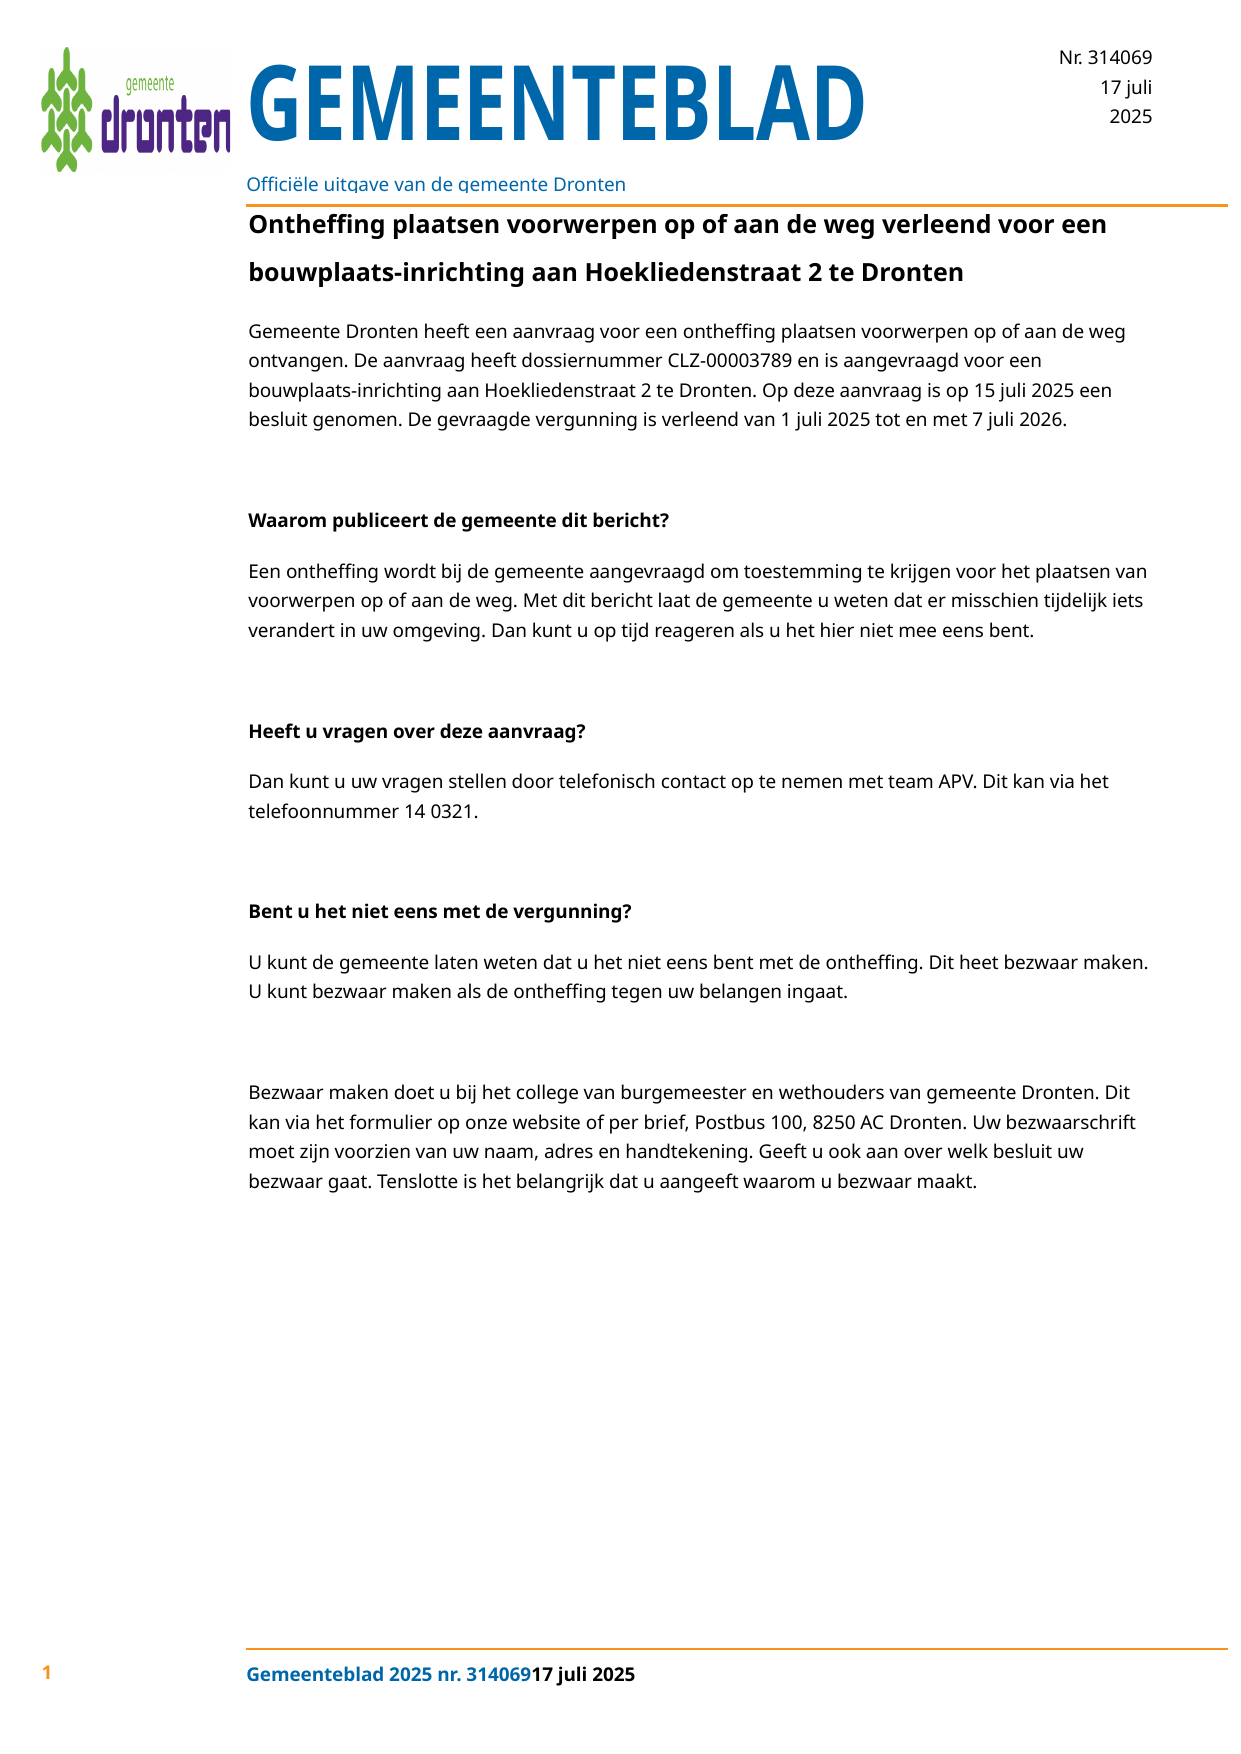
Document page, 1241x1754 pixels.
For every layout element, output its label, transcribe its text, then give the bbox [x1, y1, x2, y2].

text Heeft u vragen over deze aanvraag? [248, 718, 1152, 744]
text Bezwaar maken doet u bij het college van burgemeester en wethouders van gemeente Dronten. Dit kan via het formulier op onze website of per brief, Postbus 100, 8250 AC Dronten. Uw bezwaarschrift moet zijn voorzien van uw naam, adres en handtekening. Geeft u ook aan over welk besluit uw bezwaar gaat. Tenslotte is het belangrijk dat u aangeeft waarom u bezwaar maakt. [248, 1079, 1152, 1194]
text Gemeente Dronten heeft een aanvraag voor een ontheffing plaatsen voorwerpen op of aan de weg ontvangen. De aanvraag heeft dossiernummer CLZ-00003789 en is aangevraagd voor een bouwplaats-inrichting aan Hoekliedenstraat 2 te Dronten. Op deze aanvraag is op 15 juli 2025 een besluit genomen. De gevraagde vergunning is verleend van 1 juli 2025 tot en met 7 juli 2026. [248, 318, 1152, 432]
text Dan kunt u uw vragen stellen door telefonisch contact op te nemen met team APV. Dit kan via het telefoonnummer 14 0321. [248, 768, 1152, 824]
picture [41, 47, 231, 172]
text Waarom publiceert de gemeente dit bericht? [248, 507, 1152, 533]
text U kunt de gemeente laten weten dat u het niet eens bent met de ontheffing. Dit heet bezwaar maken. U kunt bezwaar maken als de ontheffing tegen uw belangen ingaat. [248, 949, 1152, 1004]
text Een ontheffing wordt bij de gemeente aangevraagd om toestemming te krijgen voor het plaatsen van voorwerpen op of aan de weg. Met dit bericht laat de gemeente u weten dat er misschien tijdelijk iets verandert in uw omgeving. Dan kunt u op tijd reageren als u het hier niet mee eens bent. [248, 558, 1152, 643]
text Bent u het niet eens met de vergunning? [248, 899, 1152, 924]
text Ontheffing plaatsen voorwerpen op of aan de weg verleend voor een bouwplaats-inrichting aan Hoekliedenstraat 2 te Dronten [248, 207, 1152, 288]
